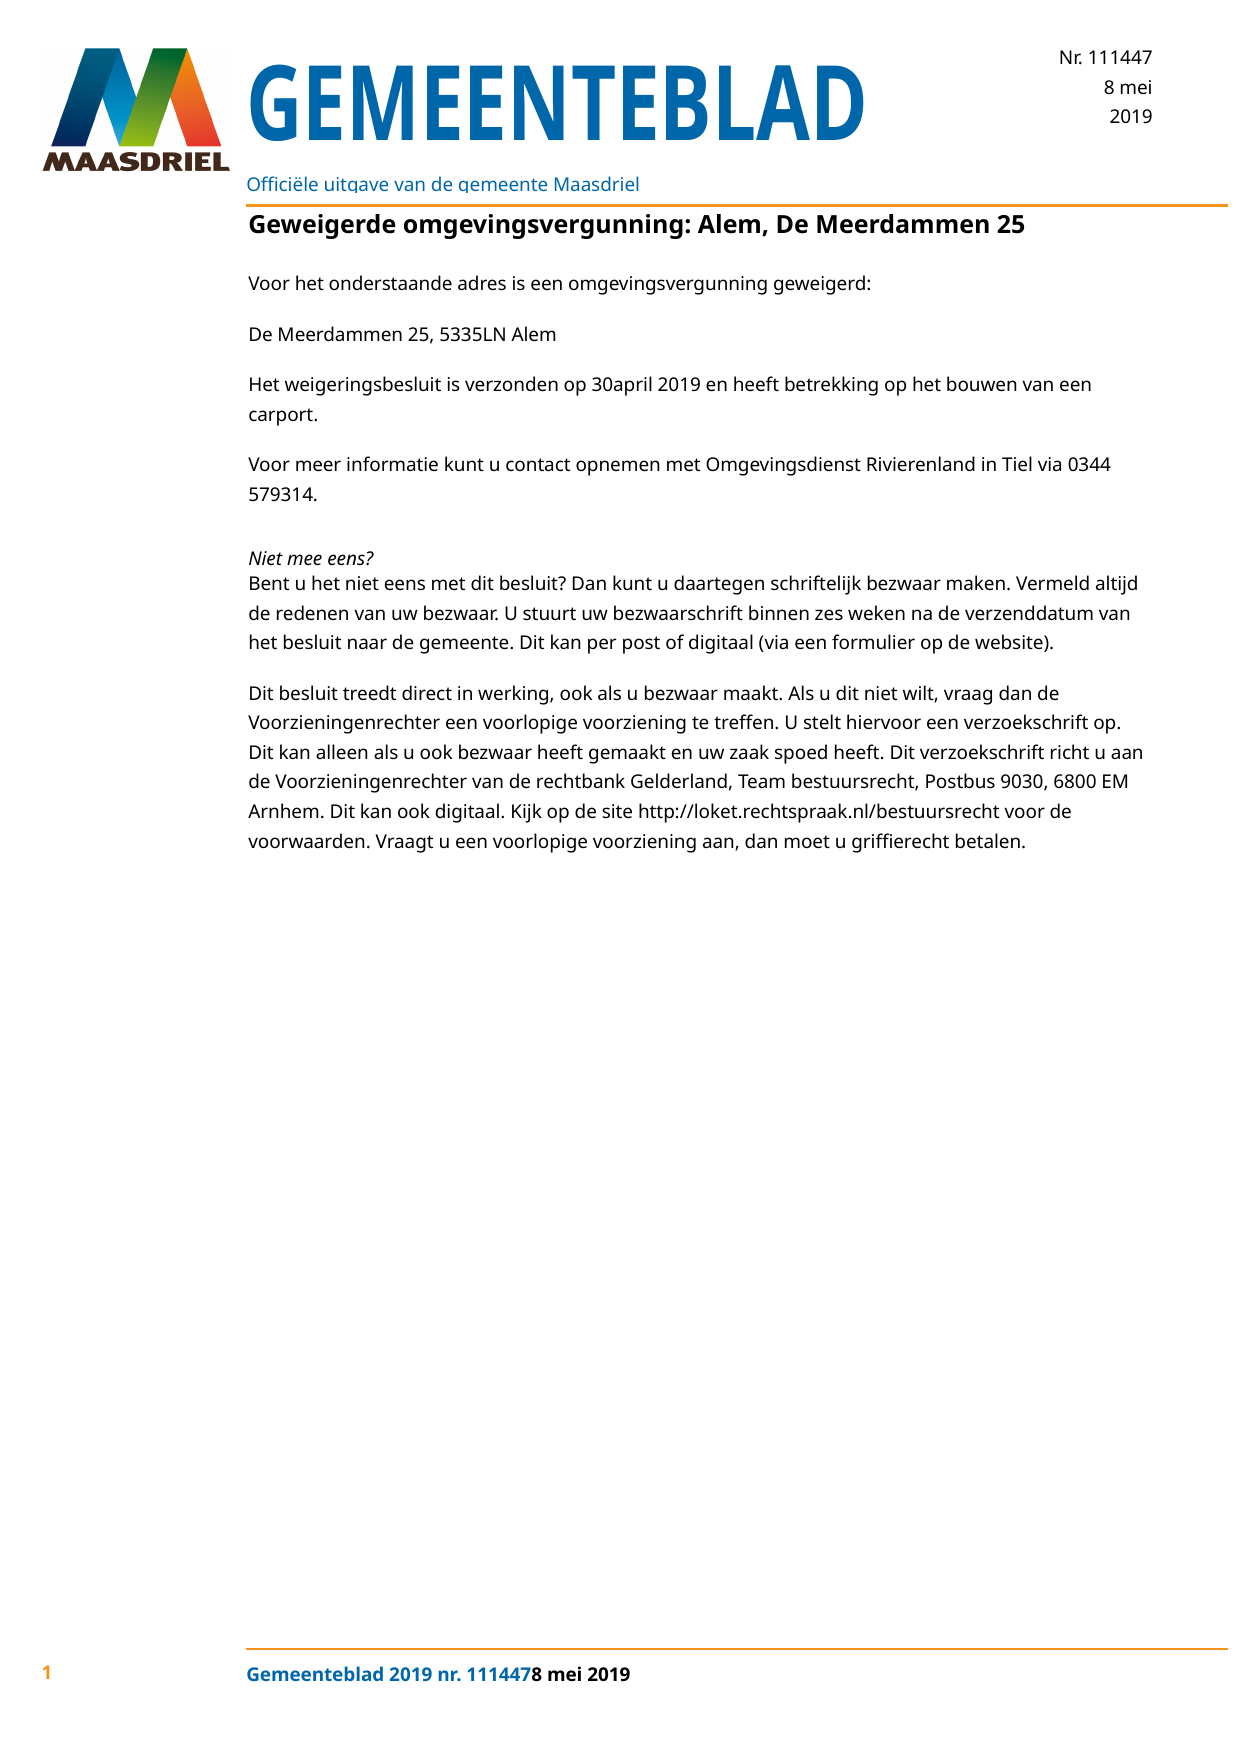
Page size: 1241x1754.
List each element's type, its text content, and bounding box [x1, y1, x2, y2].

text Niet mee eens? [248, 545, 1152, 570]
text Bent u het niet eens met dit besluit? Dan kunt u daartegen schriftelijk bezwaar maken. Vermeld altijd de redenen van uw bezwaar. U stuurt uw bezwaarschrift binnen zes weken na de verzenddatum van het besluit naar de gemeente. Dit kan per post of digitaal (via een formulier op de website). [248, 570, 1152, 655]
text Voor het onderstaande adres is een omgevingsvergunning geweigerd: [248, 270, 1152, 296]
text Het weigeringsbesluit is verzonden op 30april 2019 en heeft betrekking op het bouwen van een carport. [248, 371, 1152, 426]
picture [41, 47, 231, 172]
text De Meerdammen 25, 5335LN Alem [248, 321, 1152, 346]
text Geweigerde omgevingsvergunning: Alem, De Meerdammen 25 [248, 207, 1152, 241]
text Voor meer informatie kunt u contact opnemen met Omgevingsdienst Rivierenland in Tiel via 0344 579314. [248, 451, 1152, 506]
text Dit besluit treedt direct in werking, ook als u bezwaar maakt. Als u dit niet wilt, vraag dan de Voorzieningenrechter een voorlopige voorziening te treffen. U stelt hiervoor een verzoekschrift op. Dit kan alleen als u ook bezwaar heeft gemaakt en uw zaak spoed heeft. Dit verzoekschrift richt u aan de Voorzieningenrechter van de rechtbank Gelderland, Team bestuursrecht, Postbus 9030, 6800 EM Arnhem. Dit kan ook digitaal. Kijk op de site http://loket.rechtspraak.nl/bestuursrecht voor de voorwaarden. Vraagt u een voorlopige voorziening aan, dan moet u griffierecht betalen. [248, 680, 1152, 854]
